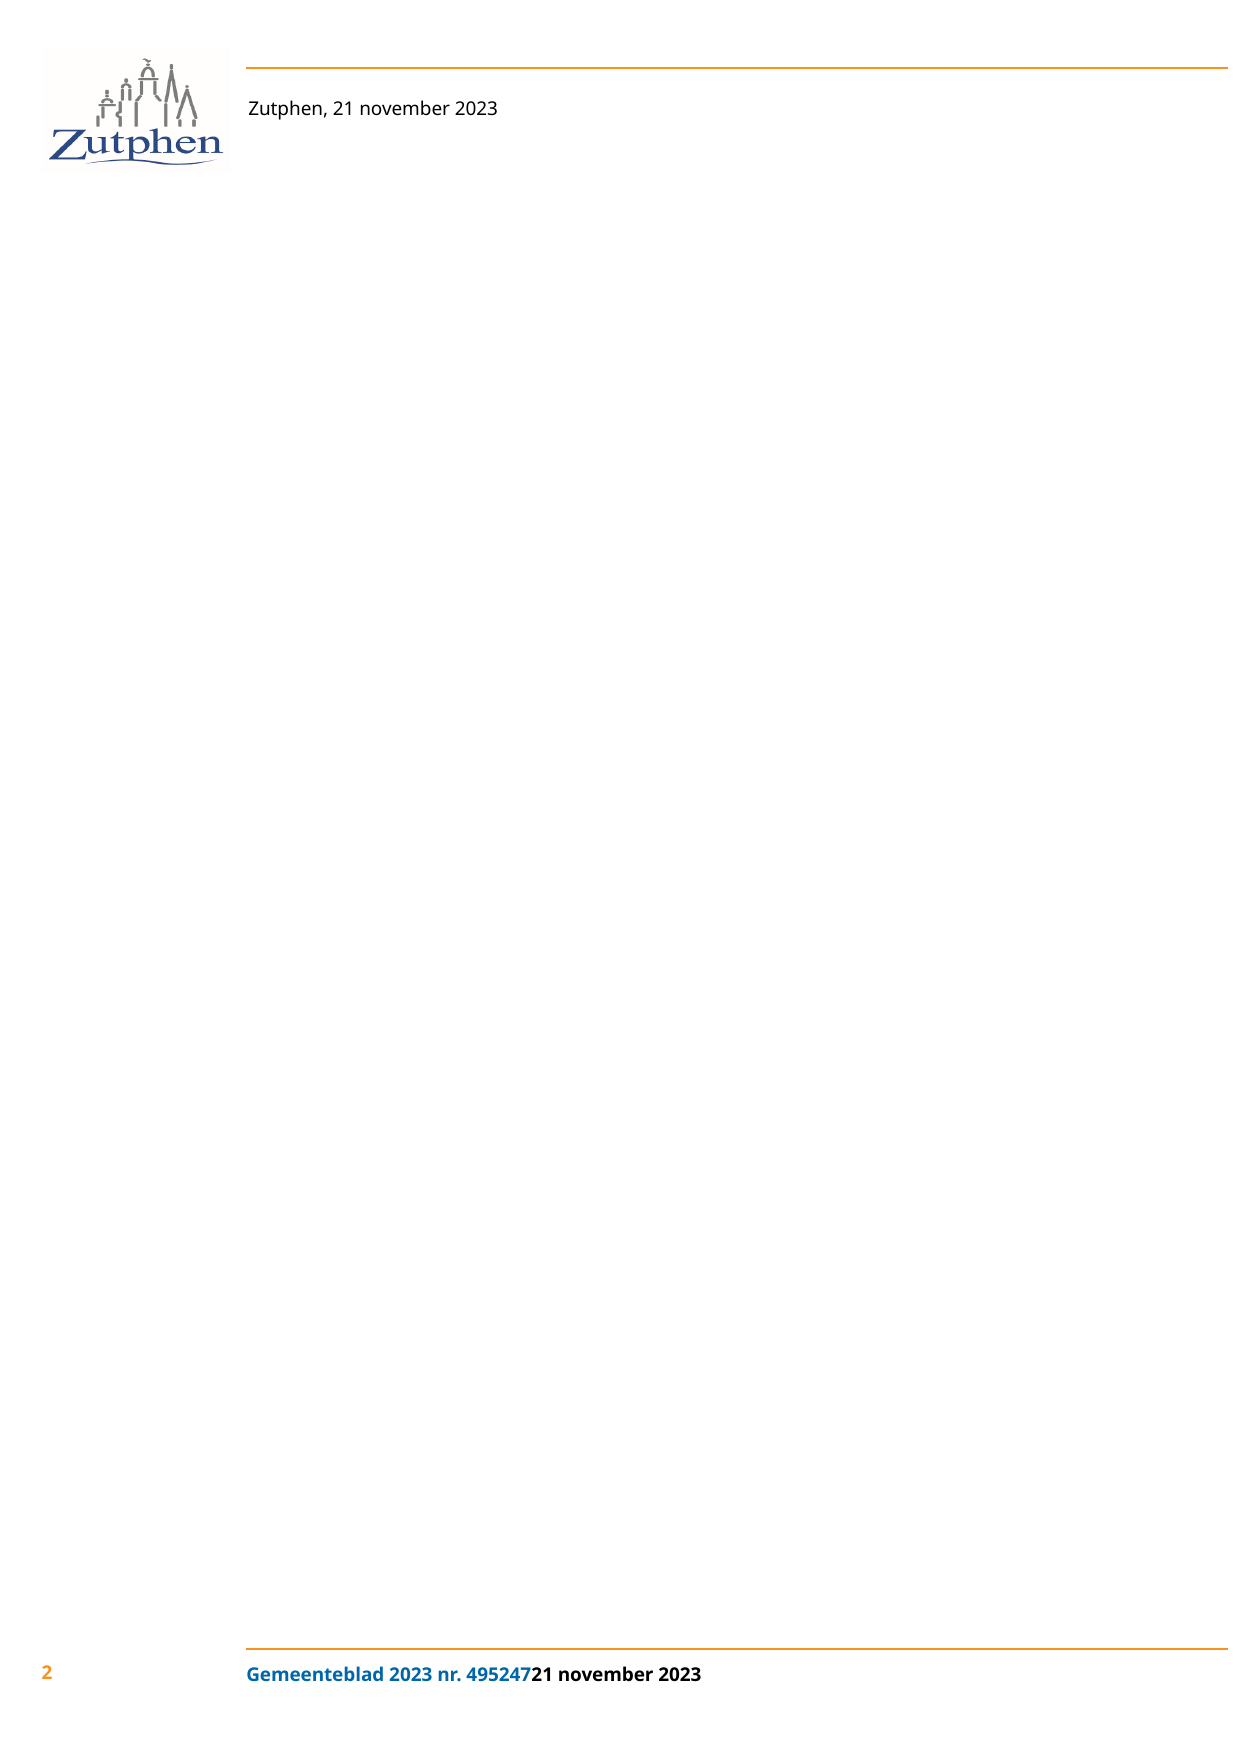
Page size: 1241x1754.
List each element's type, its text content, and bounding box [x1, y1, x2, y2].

picture [41, 47, 231, 172]
text Zutphen, 21 november 2023 [248, 95, 1152, 121]
